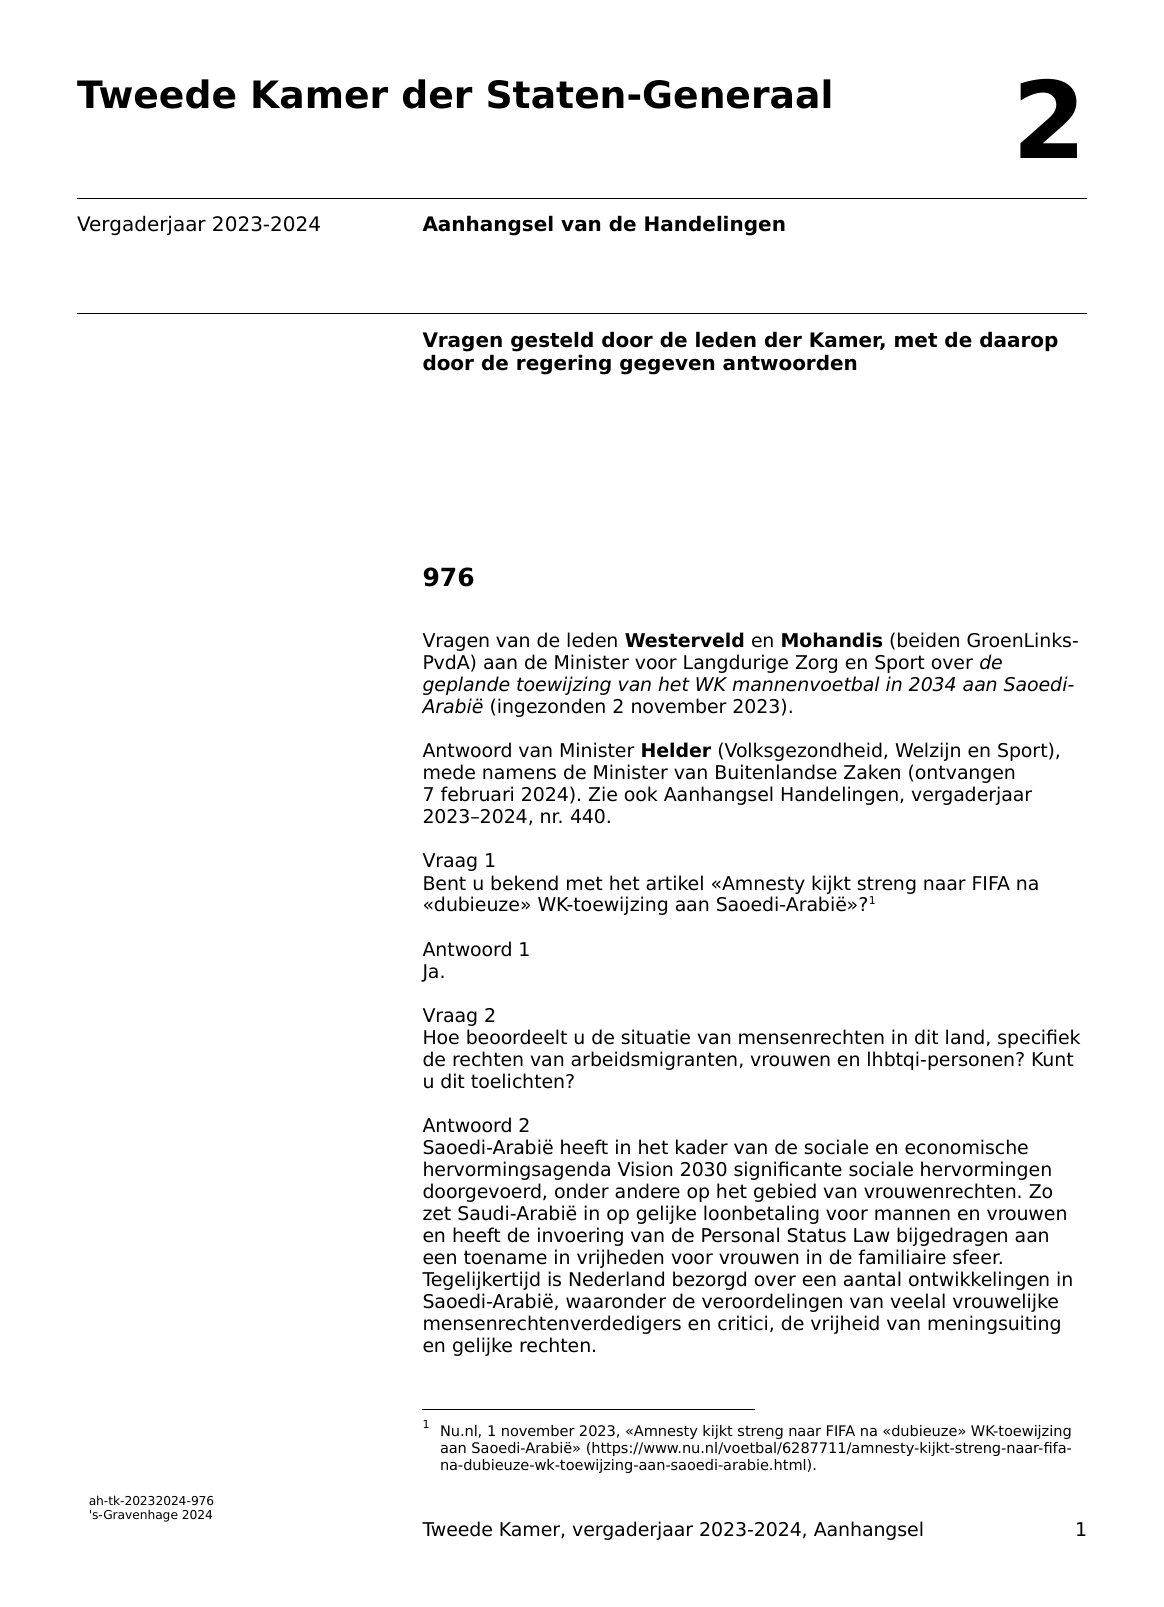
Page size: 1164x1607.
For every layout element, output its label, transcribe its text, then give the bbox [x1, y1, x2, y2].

text Saoedi-Arabië heeft in het kader van de sociale en economische hervormingsagenda Vision 2030 significante sociale hervormingen doorgevoerd, onder andere op het gebied van vrouwenrechten. Zo zet Saudi-Arabië in op gelijke loonbetaling voor mannen en vrouwen en heeft de invoering van de Personal Status Law bijgedragen aan een toename in vrijheden voor vrouwen in de familiaire sfeer. Tegelijkertijd is Nederland bezorgd over een aantal ontwikkelingen in Saoedi-Arabië, waaronder de veroordelingen van veelal vrouwelijke mensenrechtenverdedigers en critici, de vrijheid van meningsuiting en gelijke rechten. [422, 1137, 1087, 1357]
text Bent u bekend met het artikel «Amnesty kijkt streng naar FIFA na «dubieuze» WK-toewijzing aan Saoedi-Arabië»? [422, 872, 1087, 916]
table_cell Aanhangsel van de Handelingen [422, 199, 1087, 313]
text ah-tk-20232024-976 [88, 1494, 323, 1508]
text Vraag 1 [422, 850, 1087, 872]
text Ja. [422, 961, 1087, 982]
table_cell Vergaderjaar 2023-2024 [77, 199, 422, 313]
table_cell [77, 314, 422, 375]
text 's-Gravenhage 2024 [88, 1508, 323, 1522]
text Nu.nl, 1 november 2023, «Amnesty kijkt streng naar FIFA na «dubieuze» WK-toewijzing aan Saoedi-Arabië» (https://www.nu.nl/voetbal/6287711/amnesty-kijkt-streng-naar-fifa-na-dubieuze-wk-toewijzing-aan-saoedi-arabie.html). [422, 1418, 1087, 1474]
table_cell Vragen gesteld door de leden der Kamer, met de daarop door de regering gegeven antwoorden [422, 314, 1087, 375]
text Antwoord 1 [422, 938, 1087, 961]
text Antwoord 2 [422, 1115, 1087, 1137]
text Hoe beoordeelt u de situatie van mensenrechten in dit land, specifiek de rechten van arbeidsmigranten, vrouwen en lhbtqi-personen? Kunt u dit toelichten? [422, 1027, 1087, 1093]
text Vragen van de leden Westerveld en Mohandis (beiden GroenLinks-PvdA) aan de Minister voor Langdurige Zorg en Sport over de geplande toewijzing van het WK mannenvoetbal in 2034 aan Saoedi-Arabië (ingezonden 2 november 2023). [422, 630, 1087, 718]
table_header Tweede Kamer der Staten-Generaal [77, 59, 886, 198]
text 976 [422, 563, 1087, 592]
table_header 2 [886, 59, 1087, 198]
text Vraag 2 [422, 1005, 1087, 1027]
text Antwoord van Minister Helder (Volksgezondheid, Welzijn en Sport), mede namens de Minister van Buitenlandse Zaken (ontvangen 7 februari 2024). Zie ook Aanhangsel Handelingen, vergaderjaar 2023–2024, nr. 440. [422, 740, 1087, 828]
